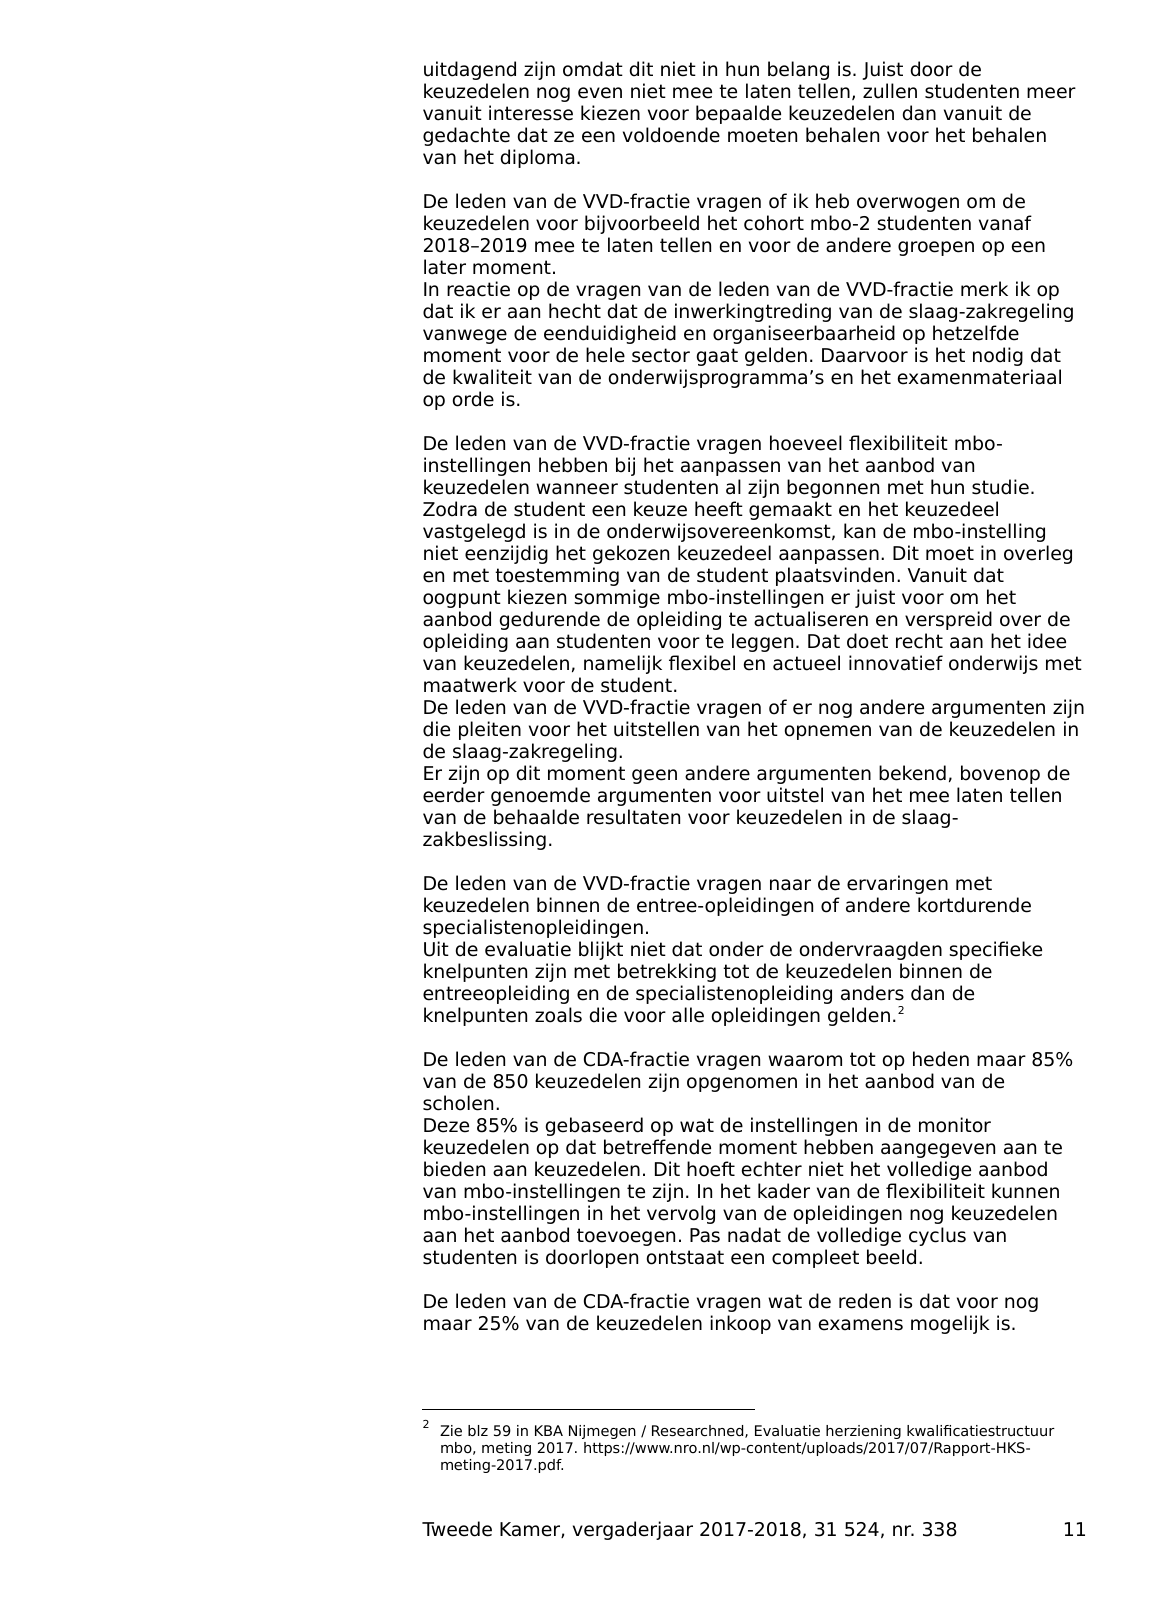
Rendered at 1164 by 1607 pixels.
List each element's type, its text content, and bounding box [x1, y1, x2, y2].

text Uit de evaluatie blijkt niet dat onder de ondervraagden specifieke knelpunten zijn met betrekking tot de keuzedelen binnen de entreeopleiding en de specialistenopleiding anders dan de knelpunten zoals die voor alle opleidingen gelden. [422, 939, 1087, 1027]
text Zie blz 59 in KBA Nijmegen / Researchned, Evaluatie herziening kwalificatiestructuur mbo, meting 2017. https://www.nro.nl/wp-content/uploads/2017/07/Rapport-HKS-meting-2017.pdf. [422, 1418, 1087, 1474]
text Er zijn op dit moment geen andere argumenten bekend, bovenop de eerder genoemde argumenten voor uitstel van het mee laten tellen van de behaalde resultaten voor keuzedelen in de slaag-zakbeslissing. [422, 763, 1087, 851]
text De leden van de CDA-fractie vragen waarom tot op heden maar 85% van de 850 keuzedelen zijn opgenomen in het aanbod van de scholen. [422, 1049, 1087, 1115]
text De leden van de VVD-fractie vragen of er nog andere argumenten zijn die pleiten voor het uitstellen van het opnemen van de keuzedelen in de slaag-zakregeling. [422, 697, 1087, 763]
text Zodra de student een keuze heeft gemaakt en het keuzedeel vastgelegd is in de onderwijsovereenkomst, kan de mbo-instelling niet eenzijdig het gekozen keuzedeel aanpassen. Dit moet in overleg en met toestemming van de student plaatsvinden. Vanuit dat oogpunt kiezen sommige mbo-instellingen er juist voor om het aanbod gedurende de opleiding te actualiseren en verspreid over de opleiding aan studenten voor te leggen. Dat doet recht aan het idee van keuzedelen, namelijk flexibel en actueel innovatief onderwijs met maatwerk voor de student. [422, 499, 1087, 697]
text Deze 85% is gebaseerd op wat de instellingen in de monitor keuzedelen op dat betreffende moment hebben aangegeven aan te bieden aan keuzedelen. Dit hoeft echter niet het volledige aanbod van mbo-instellingen te zijn. In het kader van de flexibiliteit kunnen mbo-instellingen in het vervolg van de opleidingen nog keuzedelen aan het aanbod toevoegen. Pas nadat de volledige cyclus van studenten is doorlopen ontstaat een compleet beeld. [422, 1115, 1087, 1269]
text In reactie op de vragen van de leden van de VVD-fractie merk ik op dat ik er aan hecht dat de inwerkingtreding van de slaag-zakregeling vanwege de eenduidigheid en organiseerbaarheid op hetzelfde moment voor de hele sector gaat gelden. Daarvoor is het nodig dat de kwaliteit van de onderwijsprogramma’s en het examenmateriaal op orde is. [422, 279, 1087, 411]
text uitdagend zijn omdat dit niet in hun belang is. Juist door de keuzedelen nog even niet mee te laten tellen, zullen studenten meer vanuit interesse kiezen voor bepaalde keuzedelen dan vanuit de gedachte dat ze een voldoende moeten behalen voor het behalen van het diploma. [422, 59, 1087, 169]
text De leden van de CDA-fractie vragen wat de reden is dat voor nog maar 25% van de keuzedelen inkoop van examens mogelijk is. [422, 1291, 1087, 1335]
text De leden van de VVD-fractie vragen naar de ervaringen met keuzedelen binnen de entree-opleidingen of andere kortdurende specialistenopleidingen. [422, 873, 1087, 939]
text De leden van de VVD-fractie vragen of ik heb overwogen om de keuzedelen voor bijvoorbeeld het cohort mbo-2 studenten vanaf 2018–2019 mee te laten tellen en voor de andere groepen op een later moment. [422, 191, 1087, 279]
text De leden van de VVD-fractie vragen hoeveel flexibiliteit mbo-instellingen hebben bij het aanpassen van het aanbod van keuzedelen wanneer studenten al zijn begonnen met hun studie. [422, 433, 1087, 499]
